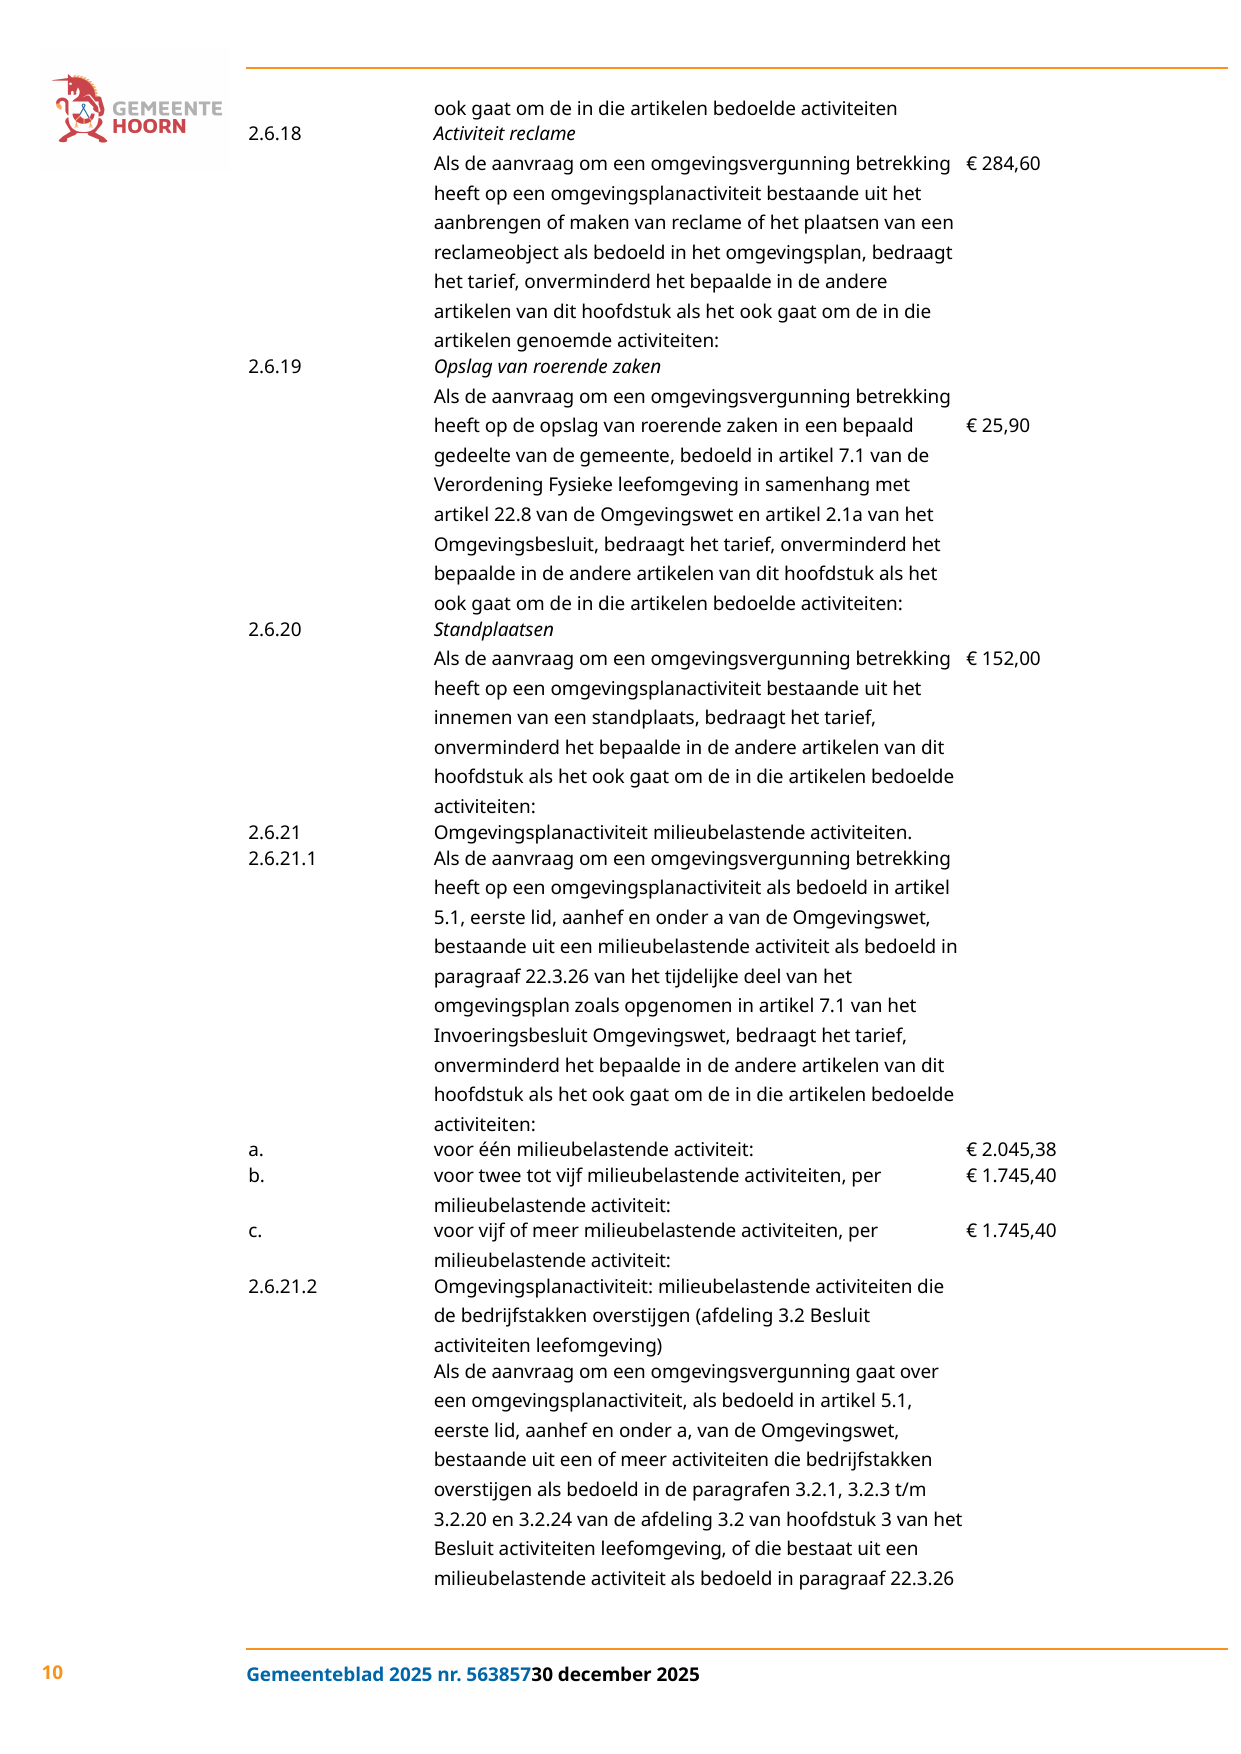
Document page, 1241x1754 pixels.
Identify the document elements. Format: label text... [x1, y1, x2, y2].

table_cell € 1.745,40 [966, 1218, 1152, 1273]
table_cell [966, 819, 1152, 845]
table_cell Opslag van roerende zaken Als de aanvraag om een omgevingsvergunning betrekking heeft op de opslag van roerende zaken in een bepaald gedeelte van de gemeente, bedoeld in artikel 7.1 van de Verordening Fysieke leefomgeving in samenhang met artikel 22.8 van de Omgevingswet en artikel 2.1a van het Omgevingsbesluit, bedraagt het tarief, onverminderd het bepaalde in de andere artikelen van dit hoofdstuk als het ook gaat om de in die artikelen bedoelde activiteiten: [434, 353, 966, 616]
table_cell Als de aanvraag om een omgevingsvergunning gaat over een omgevingsplanactiviteit, als bedoeld in artikel 5.1, eerste lid, aanhef en onder a, van de Omgevingswet, bestaande uit een of meer activiteiten die bedrijfstakken overstijgen als bedoeld in de paragrafen 3.2.1, 3.2.3 t/m 3.2.20 en 3.2.24 van de afdeling 3.2 van hoofdstuk 3 van het Besluit activiteiten leefomgeving, of die bestaat uit een milieubelastende activiteit als bedoeld in paragraaf 22.3.26 [434, 1358, 966, 1591]
table_cell voor vijf of meer milieubelastende activiteiten, per milieubelastende activiteit: [434, 1218, 966, 1273]
table_cell € 284,60 [966, 121, 1152, 353]
table_cell 2.6.20 [248, 616, 433, 819]
table_cell € 25,90 [966, 353, 1152, 616]
table_cell € 152,00 [966, 616, 1152, 819]
table_cell Omgevingsplanactiviteit milieubelastende activiteiten. [434, 819, 966, 845]
table_cell voor één milieubelastende activiteit: [434, 1137, 966, 1162]
table_cell [966, 1273, 1152, 1358]
picture [41, 47, 231, 172]
table_cell Omgevingsplanactiviteit: milieubelastende activiteiten die de bedrijfstakken overstijgen (afdeling 3.2 Besluit activiteiten leefomgeving) [434, 1273, 966, 1358]
table_cell b. [248, 1163, 433, 1218]
table_cell c. [248, 1218, 433, 1273]
table_cell [248, 1358, 433, 1591]
table_cell ook gaat om de in die artikelen bedoelde activiteiten [434, 95, 966, 121]
table_cell Als de aanvraag om een omgevingsvergunning betrekking heeft op een omgevingsplanactiviteit als bedoeld in artikel 5.1, eerste lid, aanhef en onder a van de Omgevingswet, bestaande uit een milieubelastende activiteit als bedoeld in paragraaf 22.3.26 van het tijdelijke deel van het omgevingsplan zoals opgenomen in artikel 7.1 van het Invoeringsbesluit Omgevingswet, bedraagt het tarief, onverminderd het bepaalde in de andere artikelen van dit hoofdstuk als het ook gaat om de in die artikelen bedoelde activiteiten: [434, 845, 966, 1137]
table_cell Activiteit reclame Als de aanvraag om een omgevingsvergunning betrekking heeft op een omgevingsplanactiviteit bestaande uit het aanbrengen of maken van reclame of het plaatsen van een reclameobject als bedoeld in het omgevingsplan, bedraagt het tarief, onverminderd het bepaalde in de andere artikelen van dit hoofdstuk als het ook gaat om de in die artikelen genoemde activiteiten: [434, 121, 966, 353]
table_cell € 2.045,38 [966, 1137, 1152, 1162]
table_cell [248, 95, 433, 121]
table_cell 2.6.21.2 [248, 1273, 433, 1358]
table_cell 2.6.19 [248, 353, 433, 616]
table_cell [966, 95, 1152, 121]
table_cell [966, 1358, 1152, 1591]
table_cell € 1.745,40 [966, 1163, 1152, 1218]
table_cell 2.6.21 [248, 819, 433, 845]
table_cell 2.6.18 [248, 121, 433, 353]
table_cell [966, 845, 1152, 1137]
table_cell voor twee tot vijf milieubelastende activiteiten, per milieubelastende activiteit: [434, 1163, 966, 1218]
table_cell 2.6.21.1 [248, 845, 433, 1137]
table_cell a. [248, 1137, 433, 1162]
table_cell Standplaatsen Als de aanvraag om een omgevingsvergunning betrekking heeft op een omgevingsplanactiviteit bestaande uit het innemen van een standplaats, bedraagt het tarief, onverminderd het bepaalde in de andere artikelen van dit hoofdstuk als het ook gaat om de in die artikelen bedoelde activiteiten: [434, 616, 966, 819]
